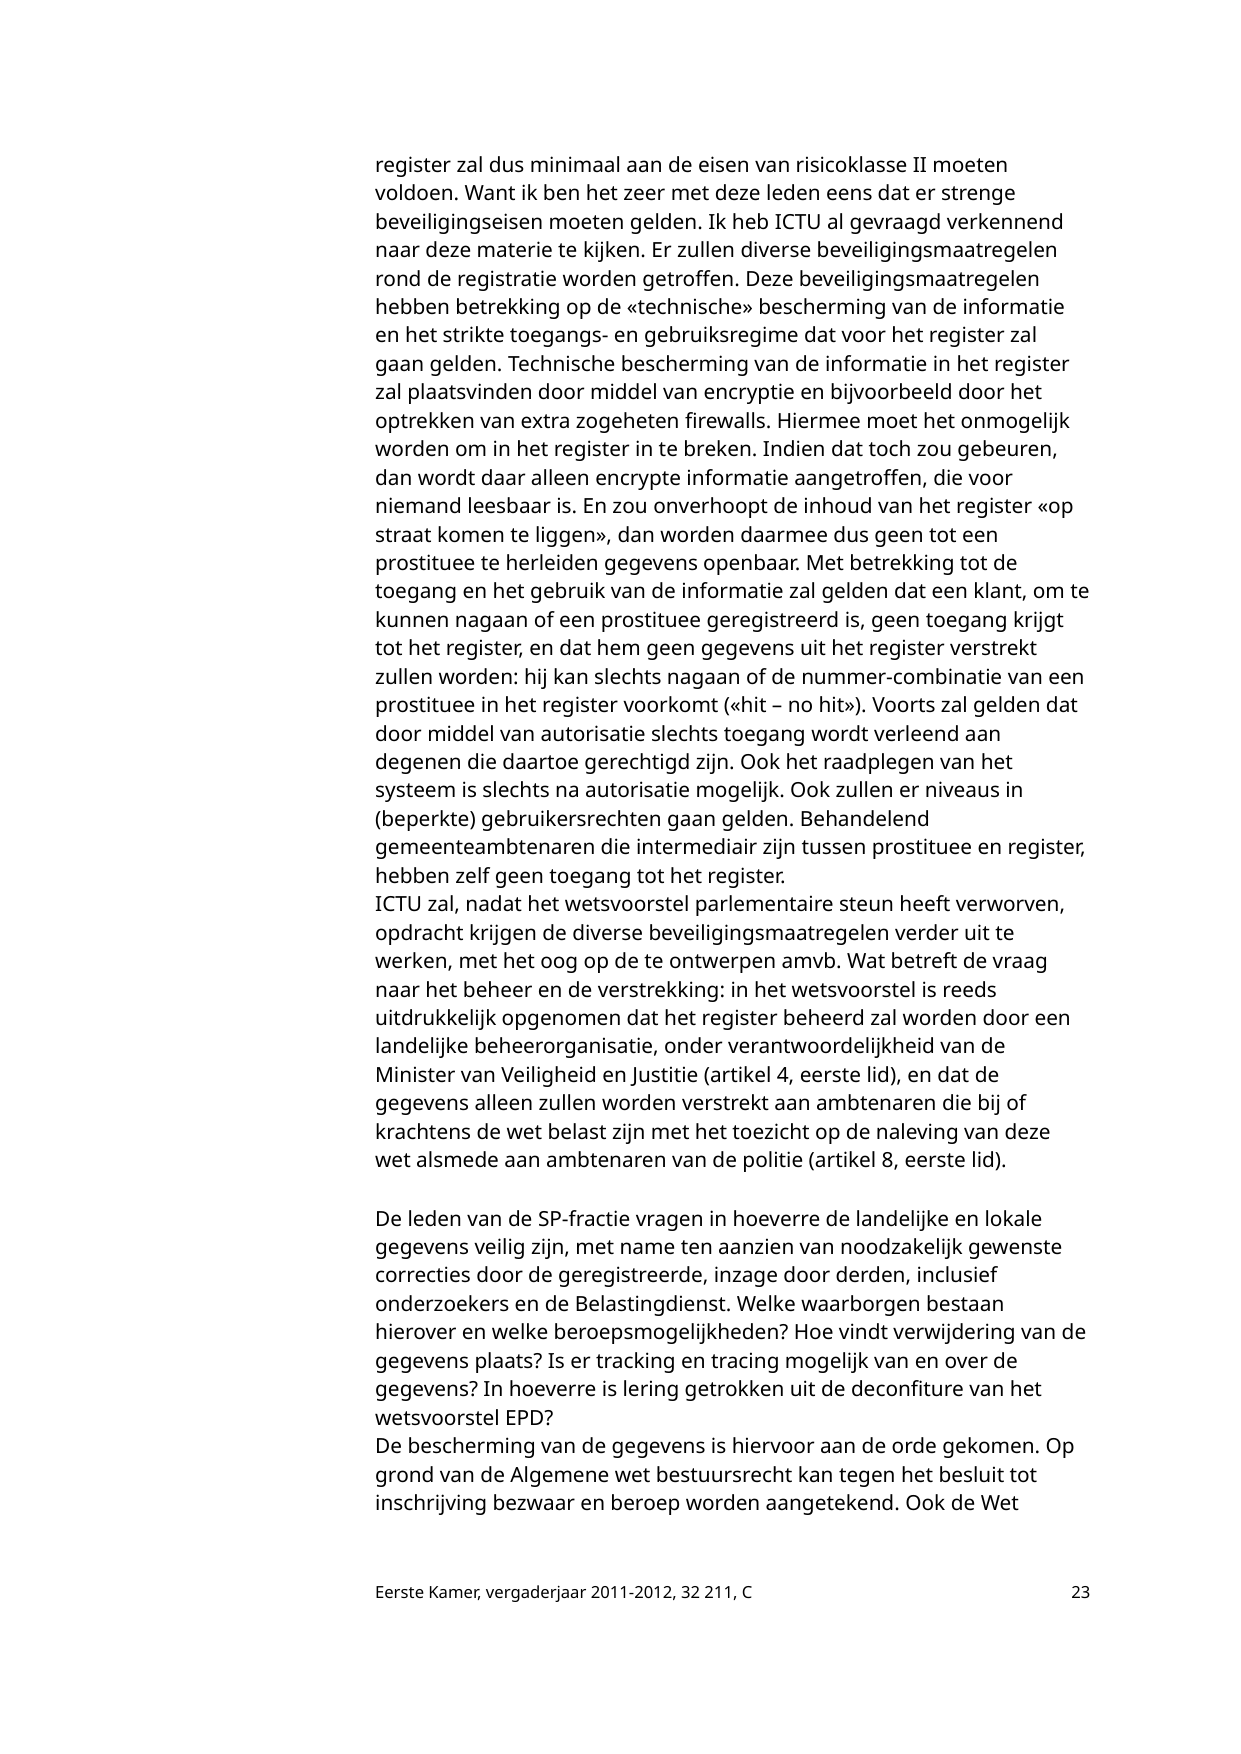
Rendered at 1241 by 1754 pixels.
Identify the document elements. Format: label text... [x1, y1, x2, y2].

text De leden van de SP-fractie vragen in hoeverre de landelijke en lokale gegevens veilig zijn, met name ten aanzien van noodzakelijk gewenste correcties door de geregistreerde, inzage door derden, inclusief onderzoekers en de Belastingdienst. Welke waarborgen bestaan hierover en welke beroepsmogelijkheden? Hoe vindt verwijdering van de gegevens plaats? Is er tracking en tracing mogelijk van en over de gegevens? In hoeverre is lering getrokken uit de deconfiture van het wetsvoorstel EPD? [375, 1204, 1090, 1431]
text register zal dus minimaal aan de eisen van risicoklasse II moeten voldoen. Want ik ben het zeer met deze leden eens dat er strenge beveiligingseisen moeten gelden. Ik heb ICTU al gevraagd verkennend naar deze materie te kijken. Er zullen diverse beveiligingsmaatregelen rond de registratie worden getroffen. Deze beveiligingsmaatregelen hebben betrekking op de «technische» bescherming van de informatie en het strikte toegangs- en gebruiksregime dat voor het register zal gaan gelden. Technische bescherming van de informatie in het register zal plaatsvinden door middel van encryptie en bijvoorbeeld door het optrekken van extra zogeheten firewalls. Hiermee moet het onmogelijk worden om in het register in te breken. Indien dat toch zou gebeuren, dan wordt daar alleen encrypte informatie aangetroffen, die voor niemand leesbaar is. En zou onverhoopt de inhoud van het register «op straat komen te liggen», dan worden daarmee dus geen tot een prostituee te herleiden gegevens openbaar. Met betrekking tot de toegang en het gebruik van de informatie zal gelden dat een klant, om te kunnen nagaan of een prostituee geregistreerd is, geen toegang krijgt tot het register, en dat hem geen gegevens uit het register verstrekt zullen worden: hij kan slechts nagaan of de nummer-combinatie van een prostituee in het register voorkomt («hit – no hit»). Voorts zal gelden dat door middel van autorisatie slechts toegang wordt verleend aan degenen die daartoe gerechtigd zijn. Ook het raadplegen van het systeem is slechts na autorisatie mogelijk. Ook zullen er niveaus in (beperkte) gebruikersrechten gaan gelden. Behandelend gemeenteambtenaren die intermediair zijn tussen prostituee en register, hebben zelf geen toegang tot het register. [375, 150, 1090, 889]
text ICTU zal, nadat het wetsvoorstel parlementaire steun heeft verworven, opdracht krijgen de diverse beveiligingsmaatregelen verder uit te werken, met het oog op de te ontwerpen amvb. Wat betreft de vraag naar het beheer en de verstrekking: in het wetsvoorstel is reeds uitdrukkelijk opgenomen dat het register beheerd zal worden door een landelijke beheerorganisatie, onder verantwoordelijkheid van de Minister van Veiligheid en Justitie (artikel 4, eerste lid), en dat de gegevens alleen zullen worden verstrekt aan ambtenaren die bij of krachtens de wet belast zijn met het toezicht op de naleving van deze wet alsmede aan ambtenaren van de politie (artikel 8, eerste lid). [375, 889, 1090, 1174]
text De bescherming van de gegevens is hiervoor aan de orde gekomen. Op grond van de Algemene wet bestuursrecht kan tegen het besluit tot inschrijving bezwaar en beroep worden aangetekend. Ook de Wet [375, 1431, 1090, 1517]
